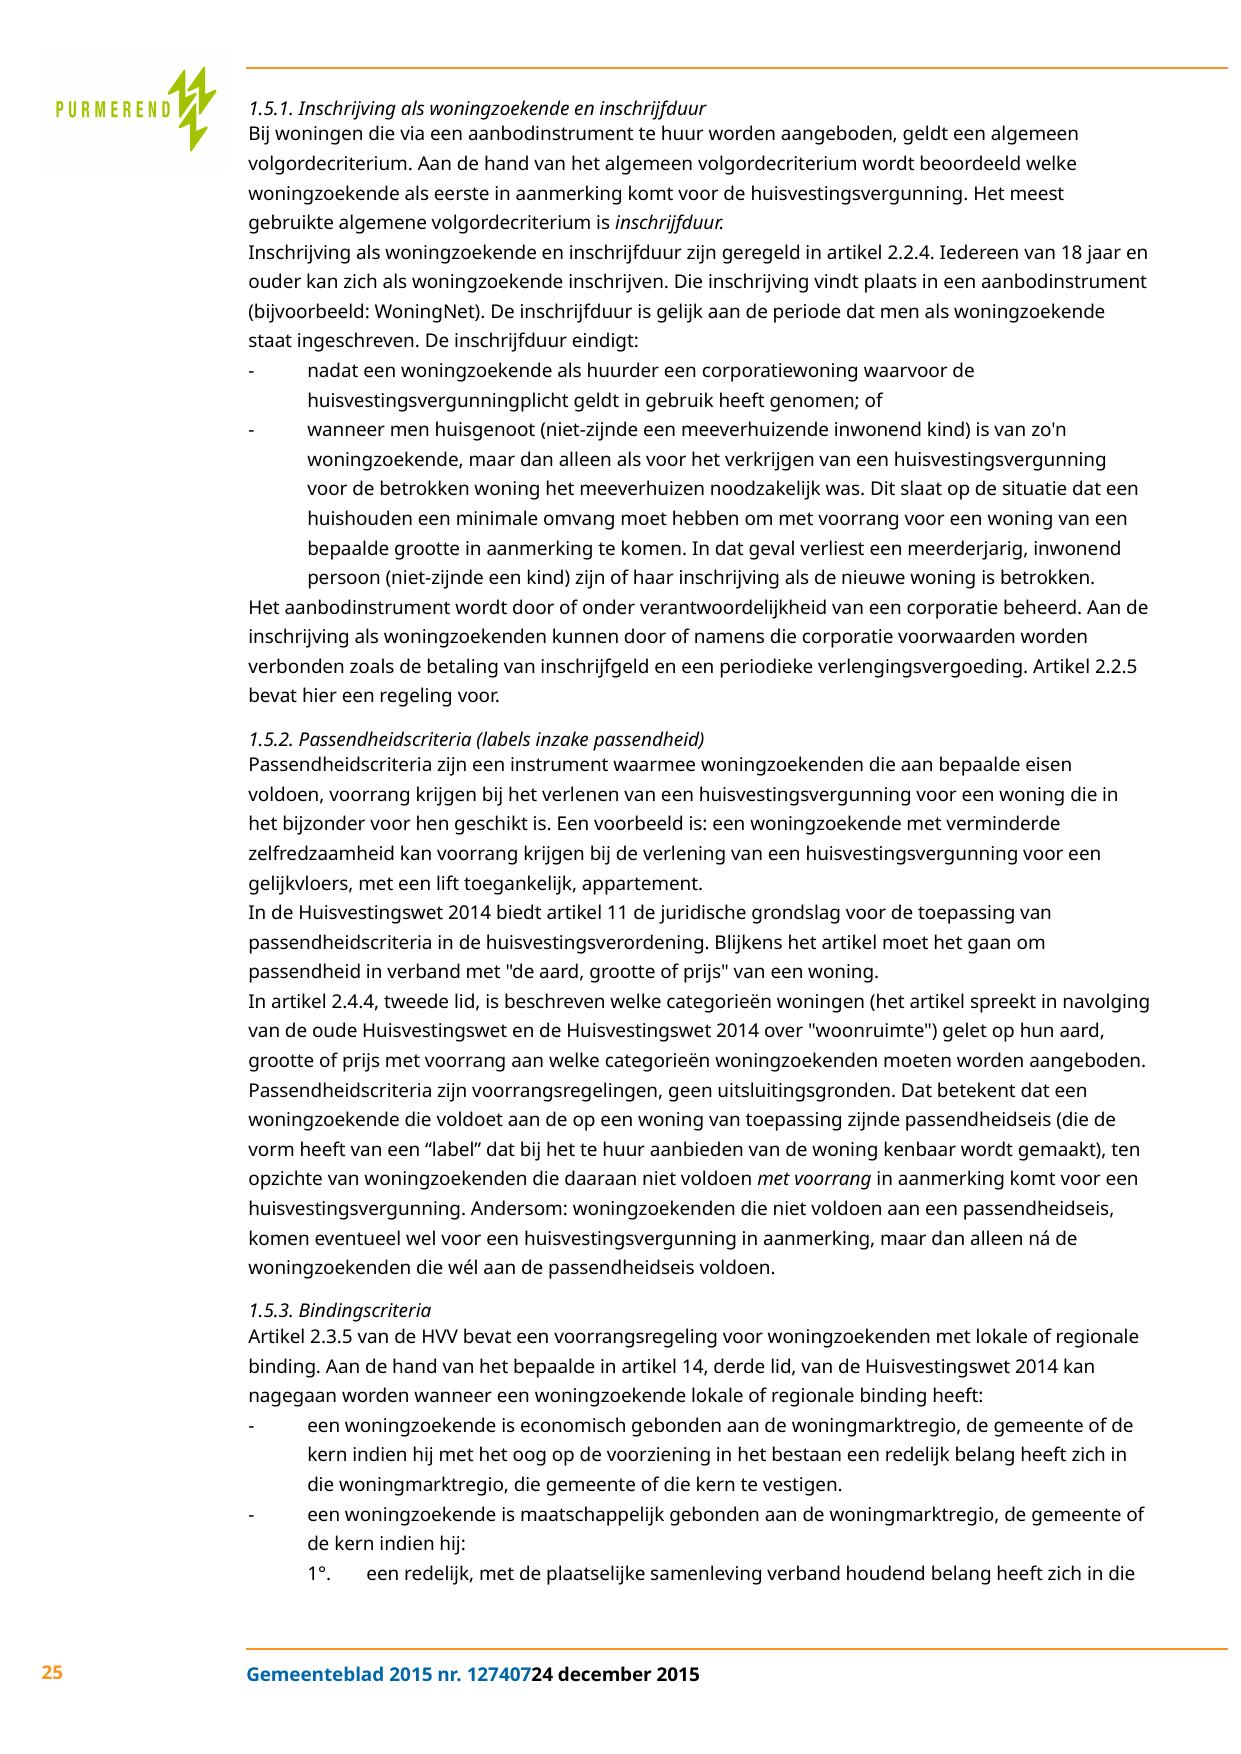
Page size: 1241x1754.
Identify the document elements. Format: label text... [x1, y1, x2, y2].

text In de Huisvestingswet 2014 biedt artikel 11 de juridische grondslag voor de toepassing van passendheidscriteria in de huisvestingsverordening. Blijkens het artikel moet het gaan om passendheid in verband met "de aard, grootte of prijs" van een woning. [248, 899, 1152, 984]
text Passendheidscriteria zijn een instrument waarmee woningzoekenden die aan bepaalde eisen voldoen, voorrang krijgen bij het verlenen van een huisvestingsvergunning voor een woning die in het bijzonder voor hen geschikt is. Een voorbeeld is: een woningzoekende met verminderde zelfredzaamheid kan voorrang krijgen bij de verlening van een huisvestingsvergunning voor een gelijkvloers, met een lift toegankelijk, appartement. [248, 751, 1152, 896]
text Passendheidscriteria zijn voorrangsregelingen, geen uitsluitingsgronden. Dat betekent dat een woningzoekende die voldoet aan de op een woning van toepassing zijnde passendheidseis (die de vorm heeft van een “label” dat bij het te huur aanbieden van de woning kenbaar wordt gemaakt), ten opzichte van woningzoekenden die daaraan niet voldoen met voorrang in aanmerking komt voor een huisvestingsvergunning. Andersom: woningzoekenden die niet voldoen aan een passendheidseis, komen eventueel wel voor een huisvestingsvergunning in aanmerking, maar dan alleen ná de woningzoekenden die wél aan de passendheidseis voldoen. [248, 1077, 1152, 1280]
text Bij woningen die via een aanbodinstrument te huur worden aangeboden, geldt een algemeen volgordecriterium. Aan de hand van het algemeen volgordecriterium wordt beoordeeld welke woningzoekende als eerste in aanmerking komt voor de huisvestingsvergunning. Het meest gebruikte algemene volgordecriterium is inschrijfduur. [248, 121, 1152, 235]
list nadat een woningzoekende als huurder een corporatiewoning waarvoor de huisvestingsvergunningplicht geldt in gebruik heeft genomen; of [248, 357, 1152, 412]
list wanneer men huisgenoot (niet-zijnde een meeverhuizende inwonend kind) is van zo'n woningzoekende, maar dan alleen als voor het verkrijgen van een huisvestingsvergunning voor de betrokken woning het meeverhuizen noodzakelijk was. Dit slaat op de situatie dat een huishouden een minimale omvang moet hebben om met voorrang voor een woning van een bepaalde grootte in aanmerking te komen. In dat geval verliest een meerderjarig, inwonend persoon (niet-zijnde een kind) zijn of haar inschrijving als de nieuwe woning is betrokken. [248, 416, 1152, 590]
list een redelijk, met de plaatselijke samenleving verband houdend belang heeft zich in die [307, 1560, 1152, 1586]
text In artikel 2.4.4, tweede lid, is beschreven welke categorieën woningen (het artikel spreekt in navolging van de oude Huisvestingswet en de Huisvestingswet 2014 over "woonruimte") gelet op hun aard, grootte of prijs met voorrang aan welke categorieën woningzoekenden moeten worden aangeboden. [248, 988, 1152, 1073]
text Het aanbodinstrument wordt door of onder verantwoordelijkheid van een corporatie beheerd. Aan de inschrijving als woningzoekenden kunnen door of namens die corporatie voorwaarden worden verbonden zoals de betaling van inschrijfgeld en een periodieke verlengingsvergoeding. Artikel 2.2.5 bevat hier een regeling voor. [248, 594, 1152, 708]
text 1.5.1. Inschrijving als woningzoekende en inschrijfduur [248, 95, 1152, 121]
picture [41, 47, 231, 172]
text Inschrijving als woningzoekende en inschrijfduur zijn geregeld in artikel 2.2.4. Iedereen van 18 jaar en ouder kan zich als woningzoekende inschrijven. Die inschrijving vindt plaats in een aanbodinstrument (bijvoorbeeld: WoningNet). De inschrijfduur is gelijk aan de periode dat men als woningzoekende staat ingeschreven. De inschrijfduur eindigt: [248, 239, 1152, 353]
text 1.5.2. Passendheidscriteria (labels inzake passendheid) [248, 726, 1152, 751]
list een woningzoekende is maatschappelijk gebonden aan de woningmarktregio, de gemeente of de kern indien hij: [248, 1501, 1152, 1556]
text 1.5.3. Bindingscriteria [248, 1297, 1152, 1323]
list een woningzoekende is economisch gebonden aan de woningmarktregio, de gemeente of de kern indien hij met het oog op de voorziening in het bestaan een redelijk belang heeft zich in die woningmarktregio, die gemeente of die kern te vestigen. [248, 1412, 1152, 1497]
text Artikel 2.3.5 van de HVV bevat een voorrangsregeling voor woningzoekenden met lokale of regionale binding. Aan de hand van het bepaalde in artikel 14, derde lid, van de Huisvestingswet 2014 kan nagegaan worden wanneer een woningzoekende lokale of regionale binding heeft: [248, 1323, 1152, 1408]
